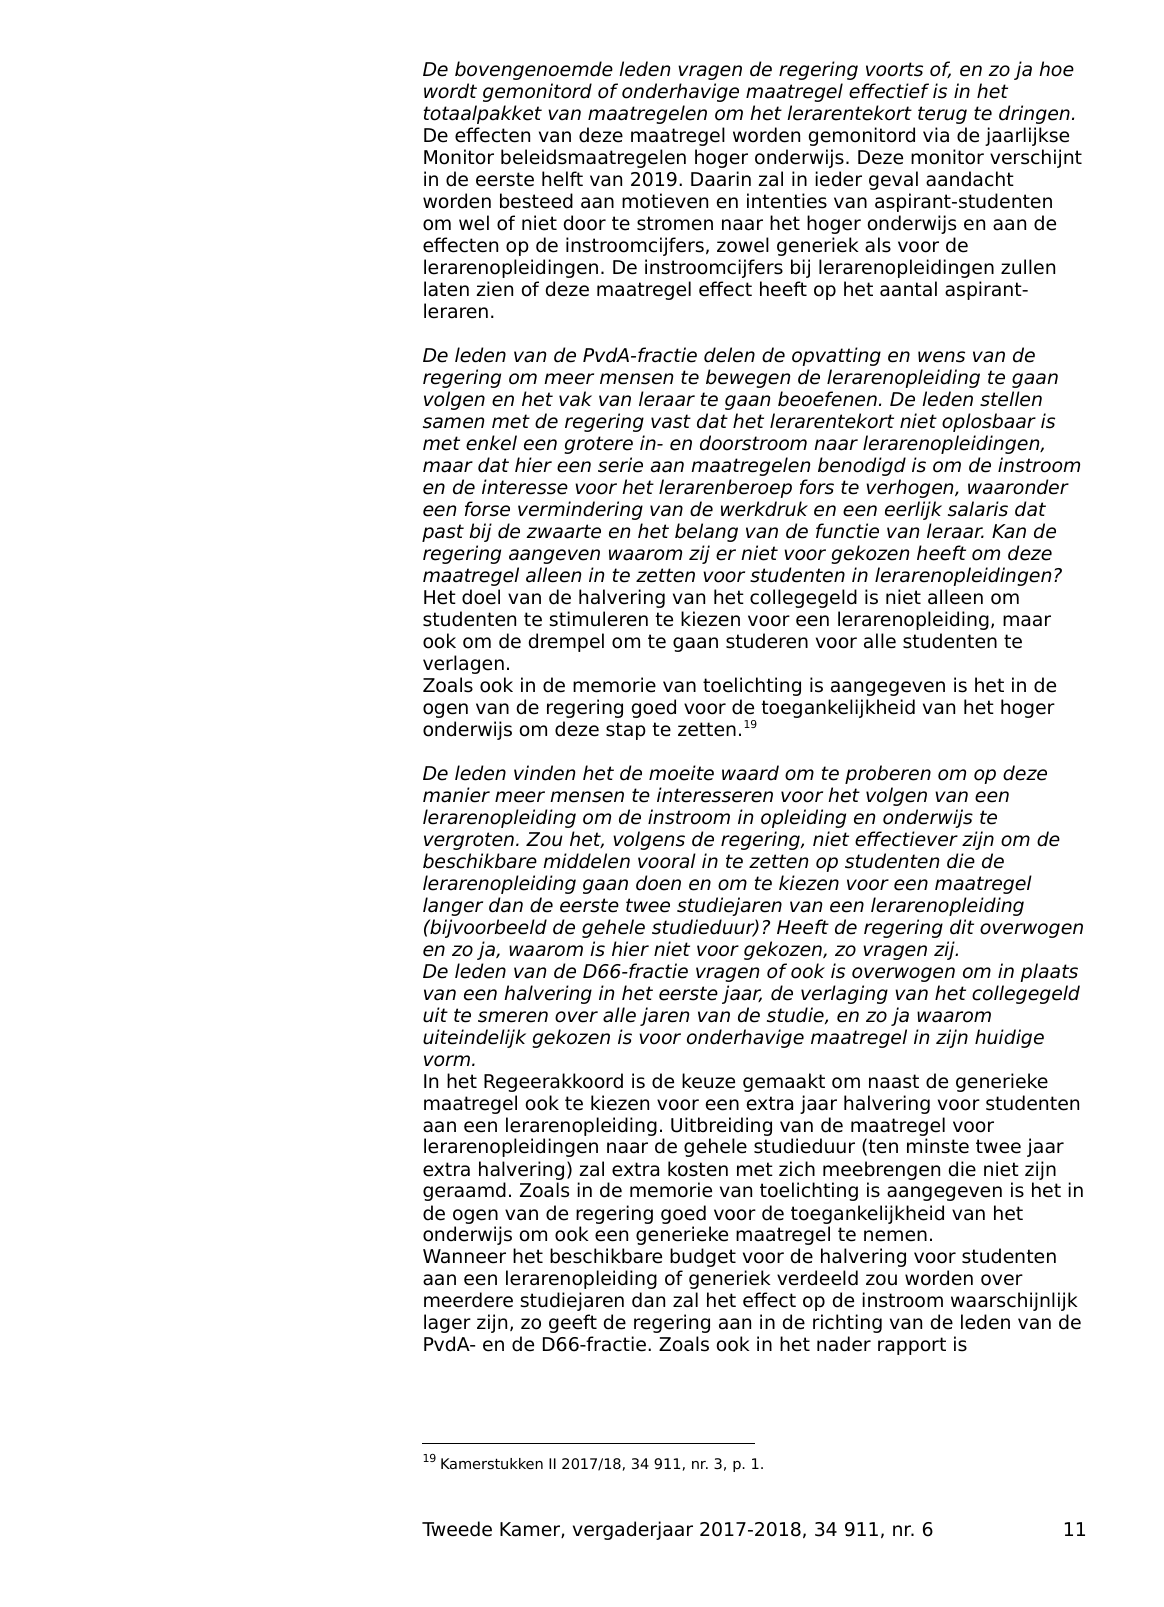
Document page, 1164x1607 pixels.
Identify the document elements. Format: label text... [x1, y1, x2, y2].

text De leden van de D66-fractie vragen of ook is overwogen om in plaats van een halvering in het eerste jaar, de verlaging van het collegegeld uit te smeren over alle jaren van de studie, en zo ja waarom uiteindelijk gekozen is voor onderhavige maatregel in zijn huidige vorm. [422, 961, 1087, 1071]
text In het Regeerakkoord is de keuze gemaakt om naast de generieke maatregel ook te kiezen voor een extra jaar halvering voor studenten aan een lerarenopleiding. Uitbreiding van de maatregel voor lerarenopleidingen naar de gehele studieduur (ten minste twee jaar extra halvering) zal extra kosten met zich meebrengen die niet zijn geraamd. Zoals in de memorie van toelichting is aangegeven is het in de ogen van de regering goed voor de toegankelijkheid van het onderwijs om ook een generieke maatregel te nemen. [422, 1071, 1087, 1246]
text Het doel van de halvering van het collegegeld is niet alleen om studenten te stimuleren te kiezen voor een lerarenopleiding, maar ook om de drempel om te gaan studeren voor alle studenten te verlagen. [422, 587, 1087, 675]
text De bovengenoemde leden vragen de regering voorts of, en zo ja hoe wordt gemonitord of onderhavige maatregel effectief is in het totaalpakket van maatregelen om het lerarentekort terug te dringen. [422, 59, 1087, 125]
text Wanneer het beschikbare budget voor de halvering voor studenten aan een lerarenopleiding of generiek verdeeld zou worden over meerdere studiejaren dan zal het effect op de instroom waarschijnlijk lager zijn, zo geeft de regering aan in de richting van de leden van de PvdA- en de D66-fractie. Zoals ook in het nader rapport is [422, 1246, 1087, 1356]
text De effecten van deze maatregel worden gemonitord via de jaarlijkse Monitor beleidsmaatregelen hoger onderwijs. Deze monitor verschijnt in de eerste helft van 2019. Daarin zal in ieder geval aandacht worden besteed aan motieven en intenties van aspirant-studenten om wel of niet door te stromen naar het hoger onderwijs en aan de effecten op de instroomcijfers, zowel generiek als voor de lerarenopleidingen. De instroomcijfers bij lerarenopleidingen zullen laten zien of deze maatregel effect heeft op het aantal aspirant-leraren. [422, 125, 1087, 323]
text De leden van de PvdA-fractie delen de opvatting en wens van de regering om meer mensen te bewegen de lerarenopleiding te gaan volgen en het vak van leraar te gaan beoefenen. De leden stellen samen met de regering vast dat het lerarentekort niet oplosbaar is met enkel een grotere in- en doorstroom naar lerarenopleidingen, maar dat hier een serie aan maatregelen benodigd is om de instroom en de interesse voor het lerarenberoep fors te verhogen, waaronder een forse vermindering van de werkdruk en een eerlijk salaris dat past bij de zwaarte en het belang van de functie van leraar. Kan de regering aangeven waarom zij er niet voor gekozen heeft om deze maatregel alleen in te zetten voor studenten in lerarenopleidingen? [422, 345, 1087, 587]
text Zoals ook in de memorie van toelichting is aangegeven is het in de ogen van de regering goed voor de toegankelijkheid van het hoger onderwijs om deze stap te zetten. [422, 675, 1087, 741]
text Kamerstukken II 2017/18, 34 911, nr. 3, p. 1. [422, 1452, 1087, 1474]
text De leden vinden het de moeite waard om te proberen om op deze manier meer mensen te interesseren voor het volgen van een lerarenopleiding om de instroom in opleiding en onderwijs te vergroten. Zou het, volgens de regering, niet effectiever zijn om de beschikbare middelen vooral in te zetten op studenten die de lerarenopleiding gaan doen en om te kiezen voor een maatregel langer dan de eerste twee studiejaren van een lerarenopleiding (bijvoorbeeld de gehele studieduur)? Heeft de regering dit overwogen en zo ja, waarom is hier niet voor gekozen, zo vragen zij. [422, 763, 1087, 961]
